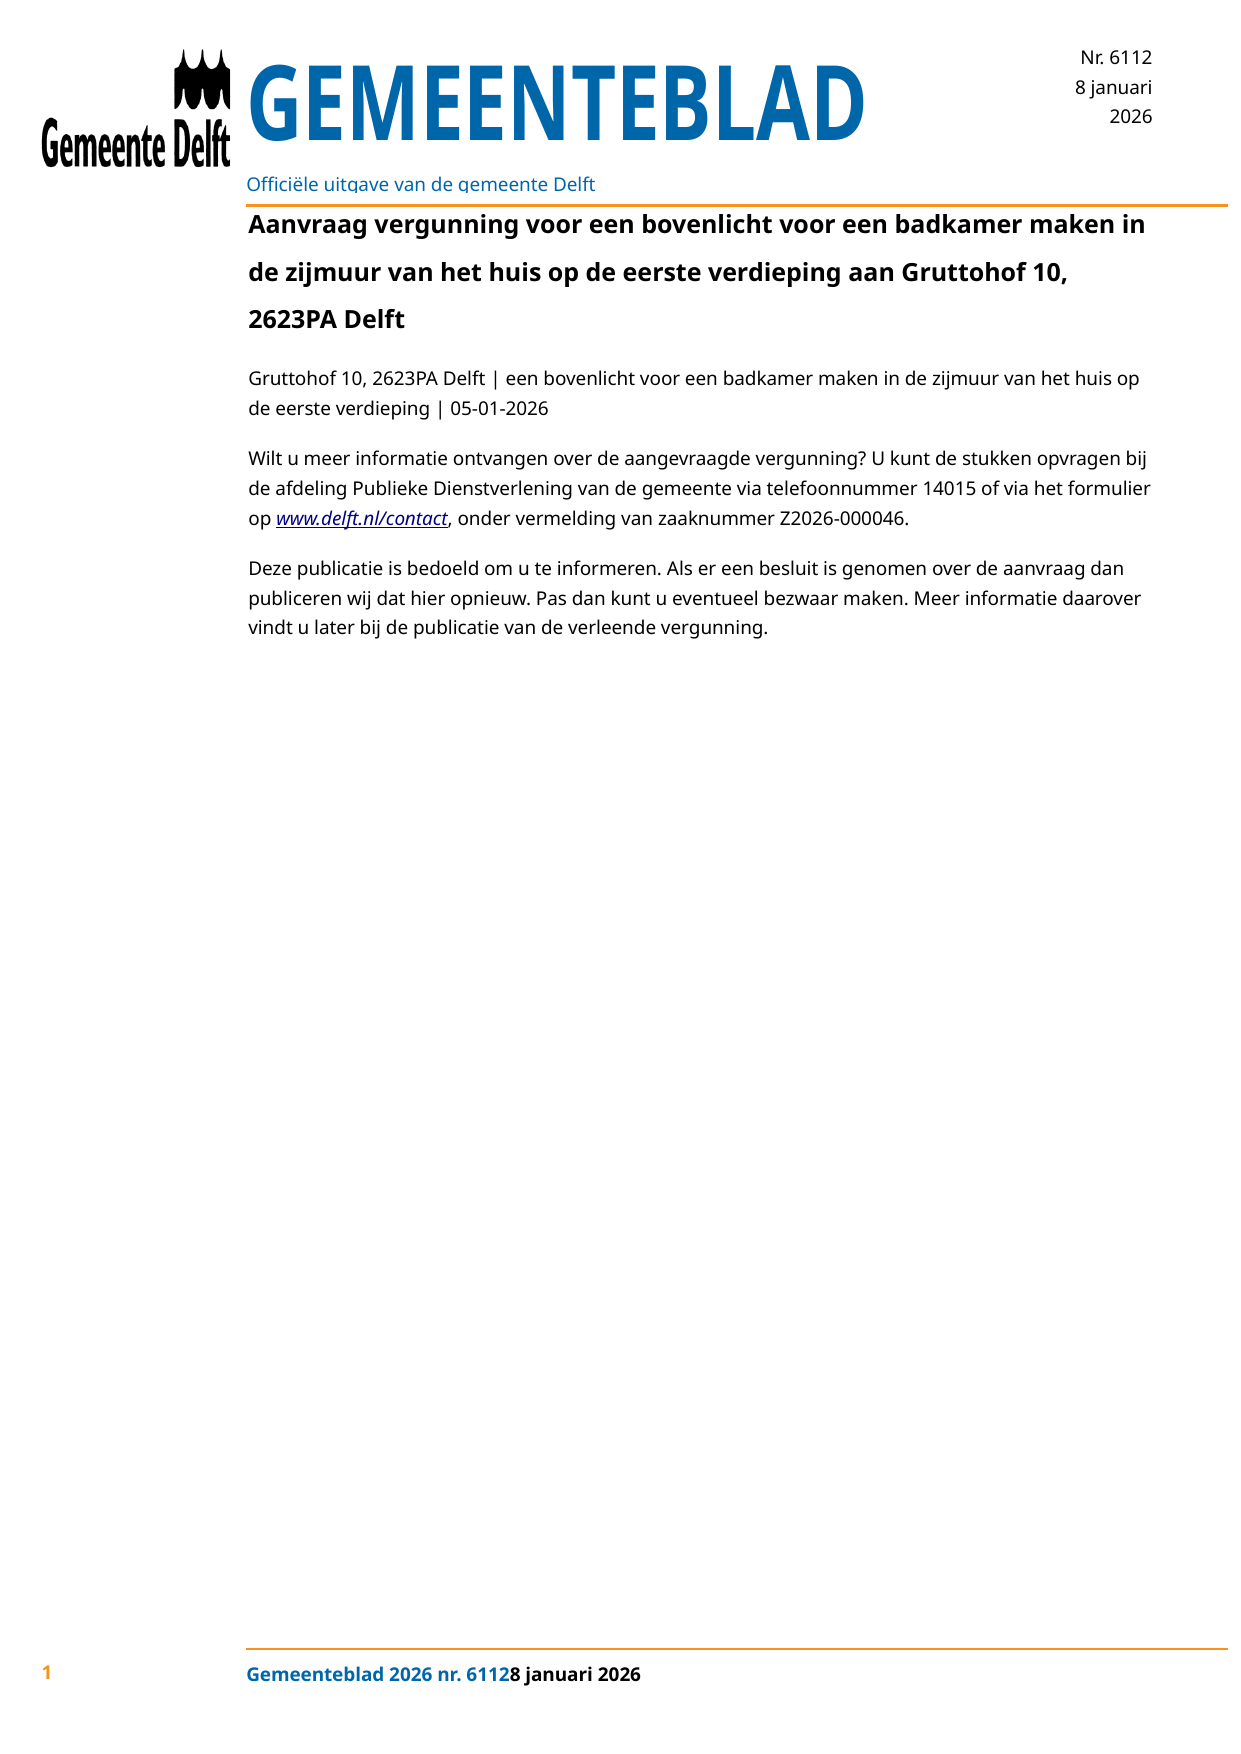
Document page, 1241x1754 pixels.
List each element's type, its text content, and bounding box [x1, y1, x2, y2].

text Deze publicatie is bedoeld om u te informeren. Als er een besluit is genomen over de aanvraag dan publiceren wij dat hier opnieuw. Pas dan kunt u eventueel bezwaar maken. Meer informatie daarover vindt u later bij de publicatie van de verleende vergunning. [248, 555, 1152, 640]
text Gruttohof 10, 2623PA Delft | een bovenlicht voor een badkamer maken in de zijmuur van het huis op de eerste verdieping | 05-01-2026 [248, 366, 1152, 421]
picture [41, 47, 231, 172]
text Aanvraag vergunning voor een bovenlicht voor een badkamer maken in de zijmuur van het huis op de eerste verdieping aan Gruttohof 10, 2623PA Delft [248, 207, 1152, 336]
text Wilt u meer informatie ontvangen over de aangevraagde vergunning? U kunt de stukken opvragen bij de afdeling Publieke Dienstverlening van de gemeente via telefoonnummer 14015 of via het formulier op www.delft.nl/contact, onder vermelding van zaaknummer Z2026-000046. [248, 446, 1152, 530]
